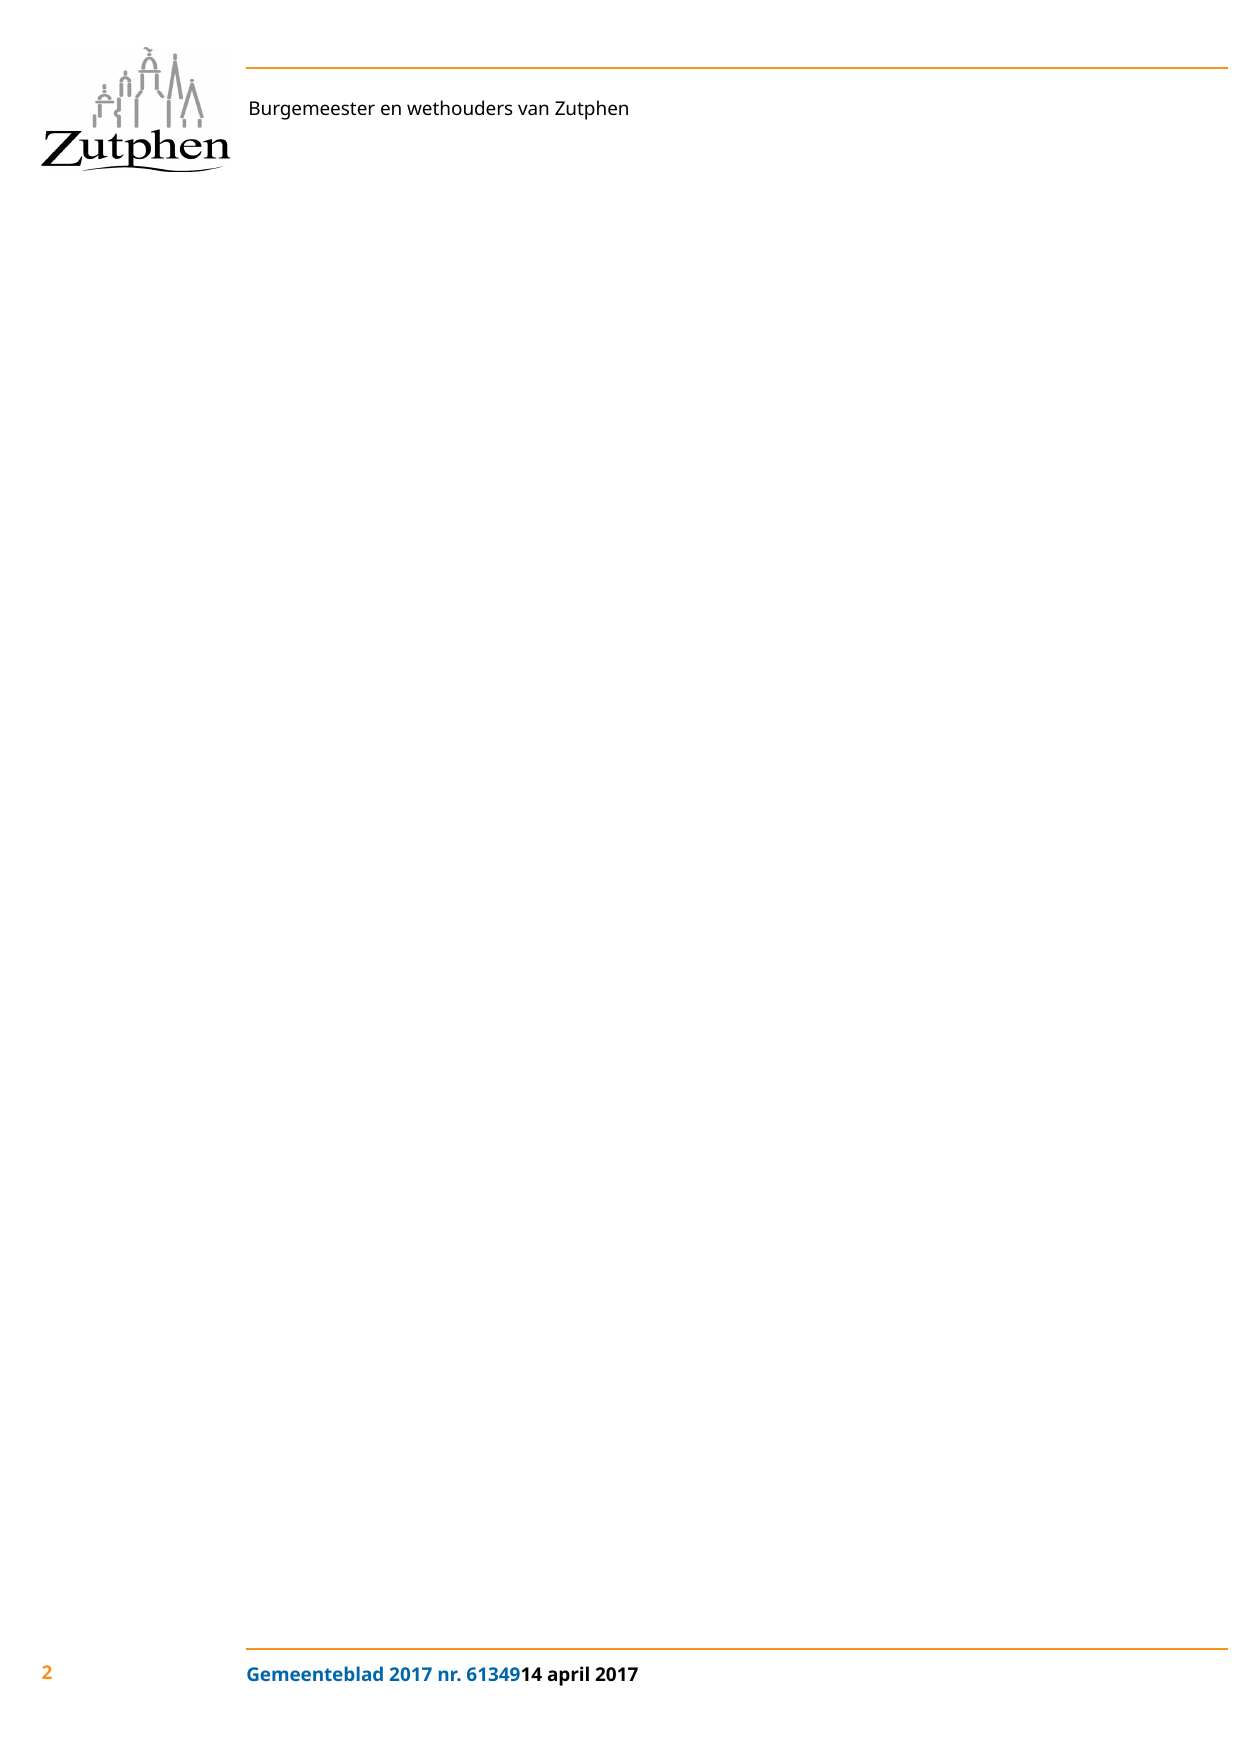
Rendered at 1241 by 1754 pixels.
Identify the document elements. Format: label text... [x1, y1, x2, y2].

picture [41, 47, 231, 172]
text Burgemeester en wethouders van Zutphen [248, 95, 1152, 121]
